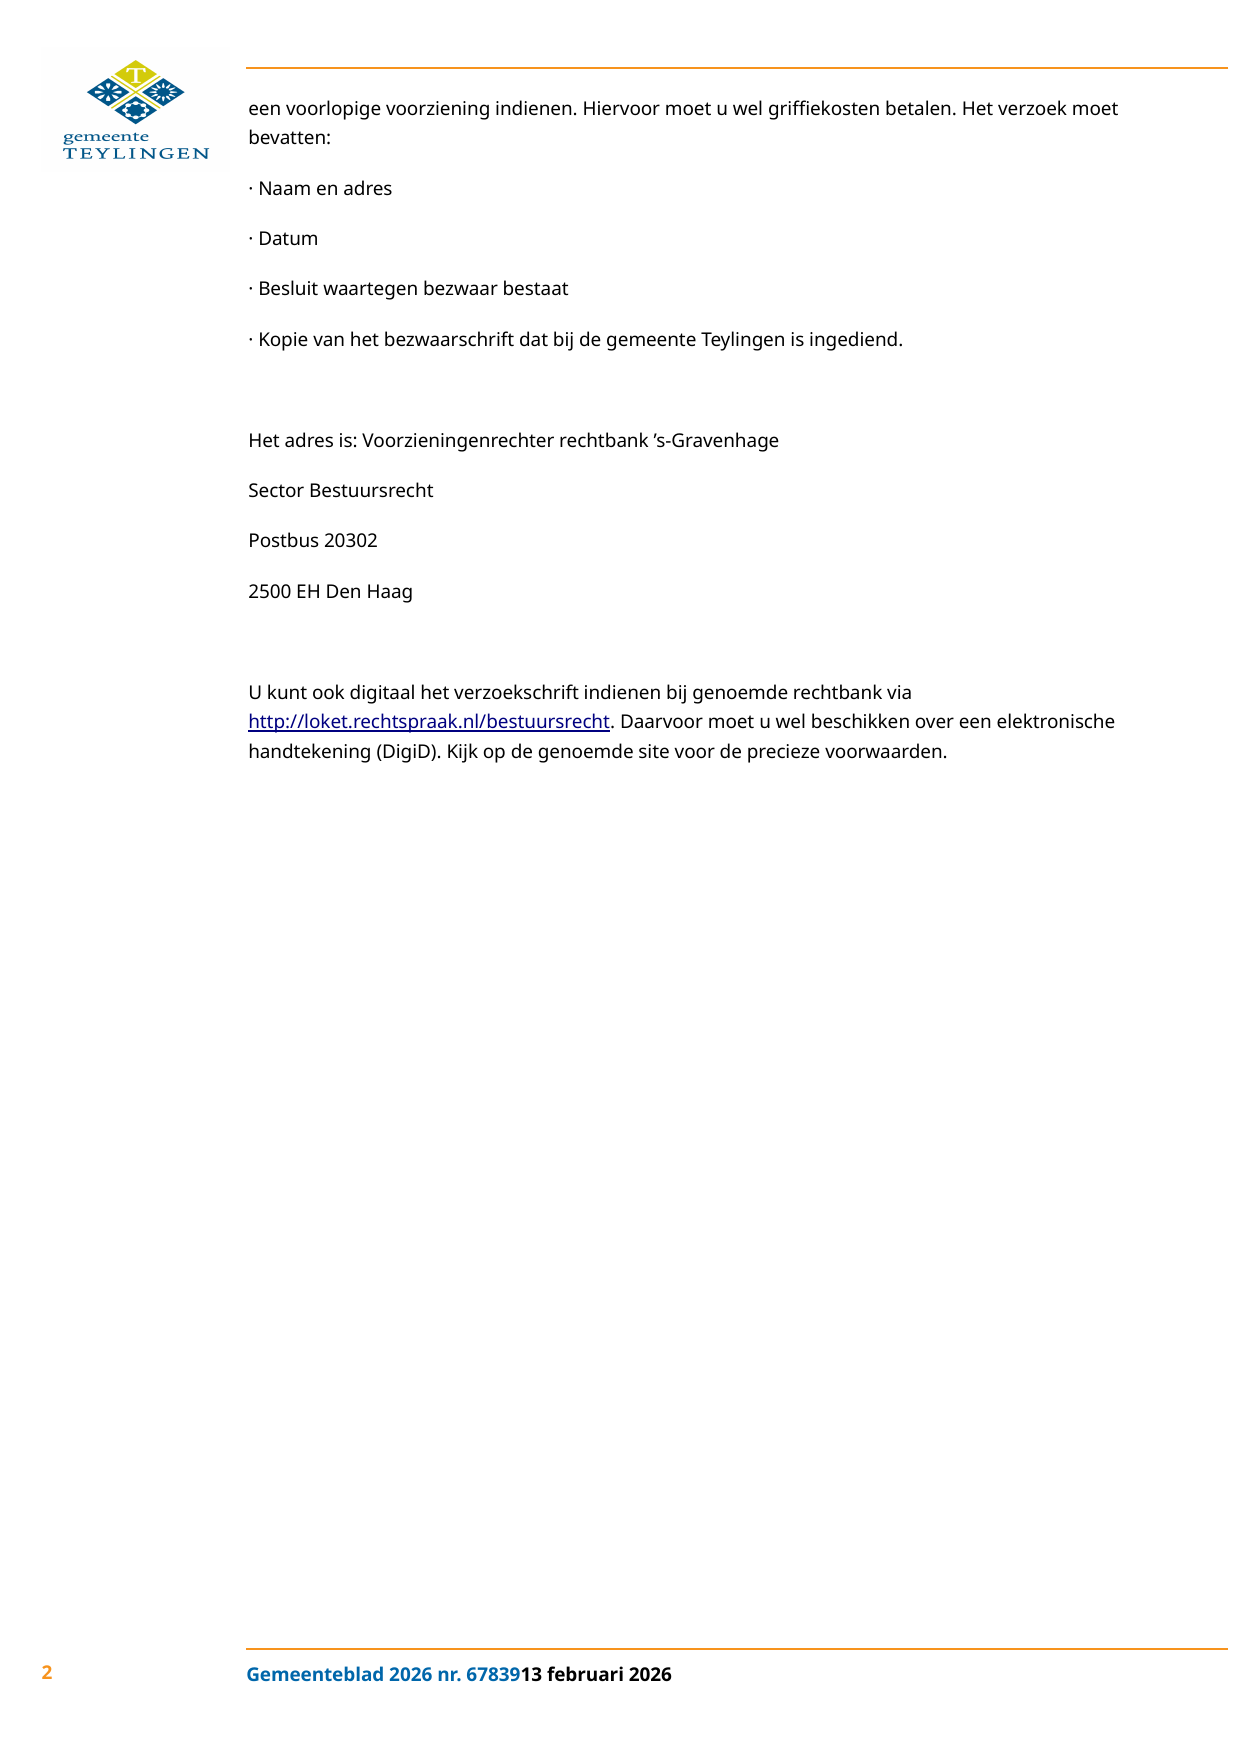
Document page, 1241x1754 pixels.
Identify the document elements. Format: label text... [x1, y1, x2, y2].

text U kunt ook digitaal het verzoekschrift indienen bij genoemde rechtbank via http://loket.rechtspraak.nl/bestuursrecht. Daarvoor moet u wel beschikken over een elektronische handtekening (DigiD). Kijk op de genoemde site voor de precieze voorwaarden. [248, 679, 1152, 764]
text · Naam en adres [248, 175, 1152, 201]
text · Besluit waartegen bezwaar bestaat [248, 276, 1152, 301]
text Postbus 20302 [248, 528, 1152, 553]
text · Datum [248, 225, 1152, 251]
text Sector Bestuursrecht [248, 477, 1152, 503]
text · Kopie van het bezwaarschrift dat bij de gemeente Teylingen is ingediend. [248, 326, 1152, 352]
picture [41, 47, 231, 172]
text Het adres is: Voorzieningenrechter rechtbank ’s-Gravenhage [248, 427, 1152, 453]
text een voorlopige voorziening indienen. Hiervoor moet u wel griffiekosten betalen. Het verzoek moet bevatten: [248, 95, 1152, 150]
text 2500 EH Den Haag [248, 578, 1152, 604]
